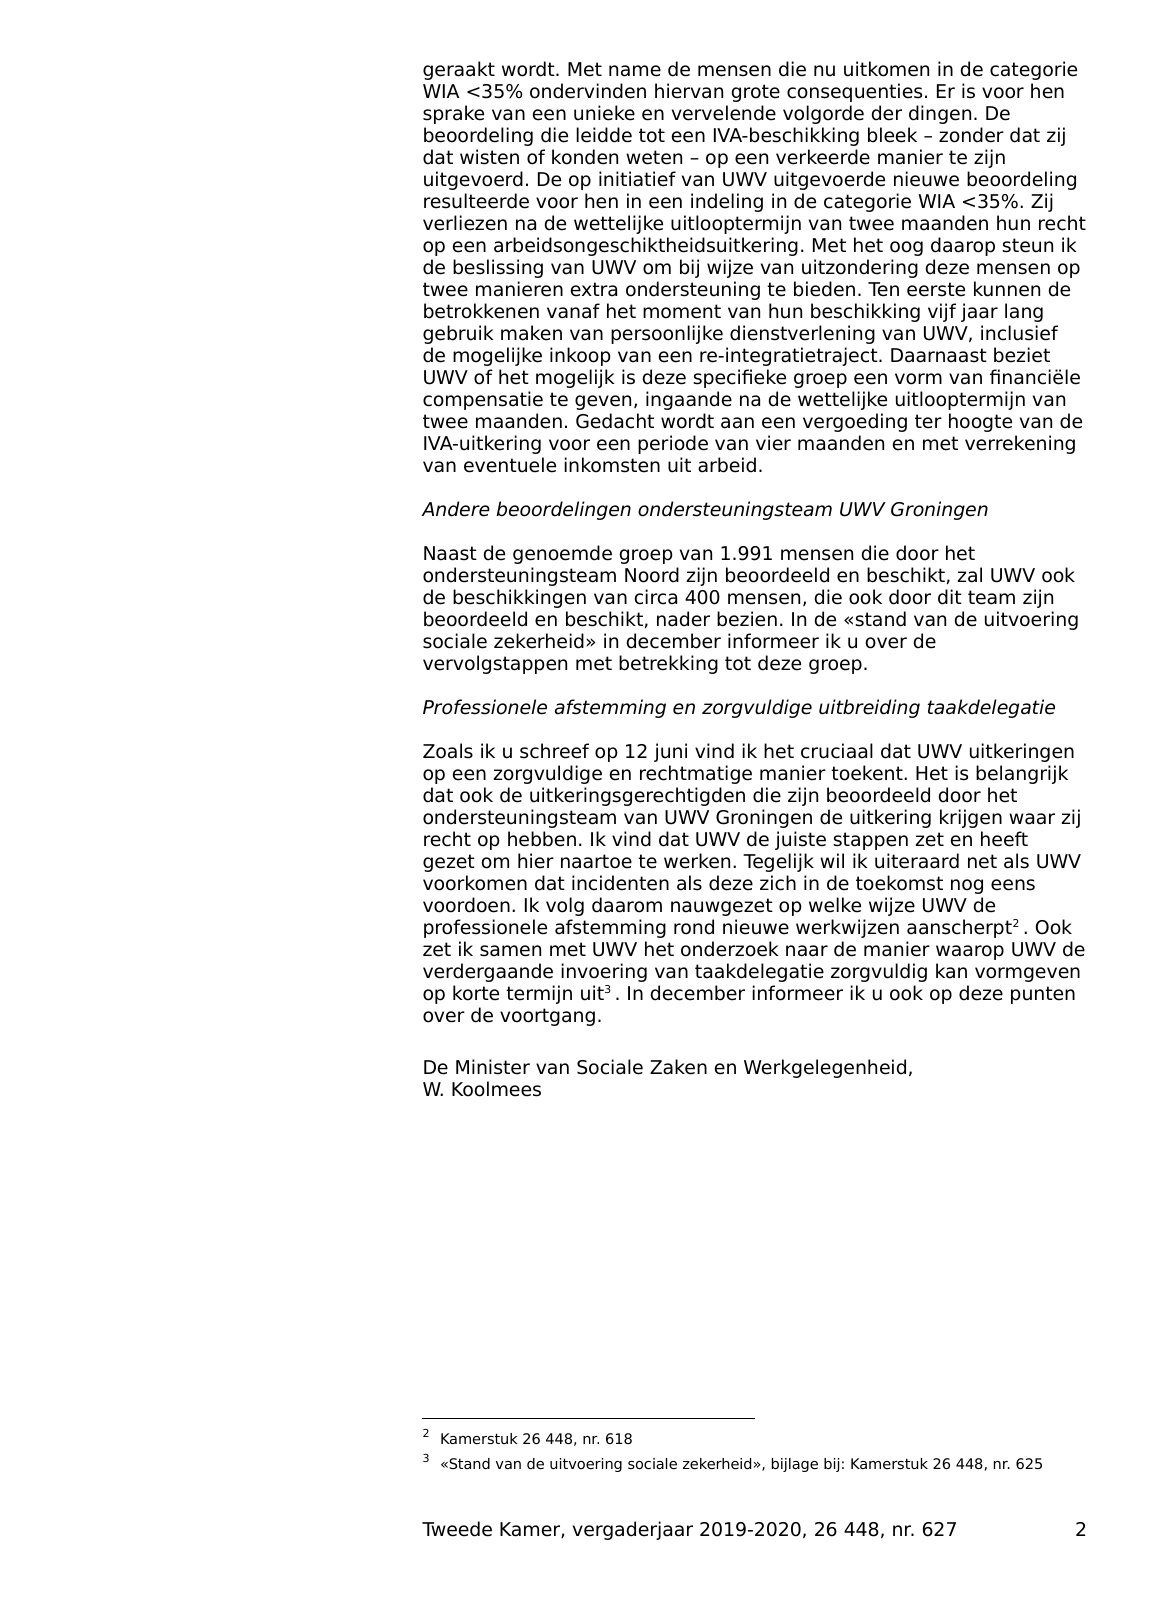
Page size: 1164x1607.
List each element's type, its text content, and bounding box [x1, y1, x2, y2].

text De Minister van Sociale Zaken en Werkgelegenheid, W. Koolmees [422, 1057, 1087, 1101]
text «Stand van de uitvoering sociale zekerheid», bijlage bij: Kamerstuk 26 448, nr. 625 [422, 1452, 1087, 1474]
subtitle Andere beoordelingen ondersteuningsteam UWV Groningen [422, 499, 1087, 521]
subtitle Professionele afstemming en zorgvuldige uitbreiding taakdelegatie [422, 697, 1087, 719]
text Kamerstuk 26 448, nr. 618 [422, 1427, 1087, 1449]
text geraakt wordt. Met name de mensen die nu uitkomen in de categorie WIA <35% ondervinden hiervan grote consequenties. Er is voor hen sprake van een unieke en vervelende volgorde der dingen. De beoordeling die leidde tot een IVA-beschikking bleek – zonder dat zij dat wisten of konden weten – op een verkeerde manier te zijn uitgevoerd. De op initiatief van UWV uitgevoerde nieuwe beoordeling resulteerde voor hen in een indeling in de categorie WIA <35%. Zij verliezen na de wettelijke uitlooptermijn van twee maanden hun recht op een arbeidsongeschiktheidsuitkering. Met het oog daarop steun ik de beslissing van UWV om bij wijze van uitzondering deze mensen op twee manieren extra ondersteuning te bieden. Ten eerste kunnen de betrokkenen vanaf het moment van hun beschikking vijf jaar lang gebruik maken van persoonlijke dienstverlening van UWV, inclusief de mogelijke inkoop van een re-integratietraject. Daarnaast beziet UWV of het mogelijk is deze specifieke groep een vorm van financiële compensatie te geven, ingaande na de wettelijke uitlooptermijn van twee maanden. Gedacht wordt aan een vergoeding ter hoogte van de IVA-uitkering voor een periode van vier maanden en met verrekening van eventuele inkomsten uit arbeid. [422, 59, 1087, 477]
text Zoals ik u schreef op 12 juni vind ik het cruciaal dat UWV uitkeringen op een zorgvuldige en rechtmatige manier toekent. Het is belangrijk dat ook de uitkeringsgerechtigden die zijn beoordeeld door het ondersteuningsteam van UWV Groningen de uitkering krijgen waar zij recht op hebben. Ik vind dat UWV de juiste stappen zet en heeft gezet om hier naartoe te werken. Tegelijk wil ik uiteraard net als UWV voorkomen dat incidenten als deze zich in de toekomst nog eens voordoen. Ik volg daarom nauwgezet op welke wijze UWV de professionele afstemming rond nieuwe werkwijzen aanscherpt. Ook zet ik samen met UWV het onderzoek naar de manier waarop UWV de verdergaande invoering van taakdelegatie zorgvuldig kan vormgeven op korte termijn uit. In december informeer ik u ook op deze punten over de voortgang. [422, 741, 1087, 1027]
text Naast de genoemde groep van 1.991 mensen die door het ondersteuningsteam Noord zijn beoordeeld en beschikt, zal UWV ook de beschikkingen van circa 400 mensen, die ook door dit team zijn beoordeeld en beschikt, nader bezien. In de «stand van de uitvoering sociale zekerheid» in december informeer ik u over de vervolgstappen met betrekking tot deze groep. [422, 543, 1087, 675]
